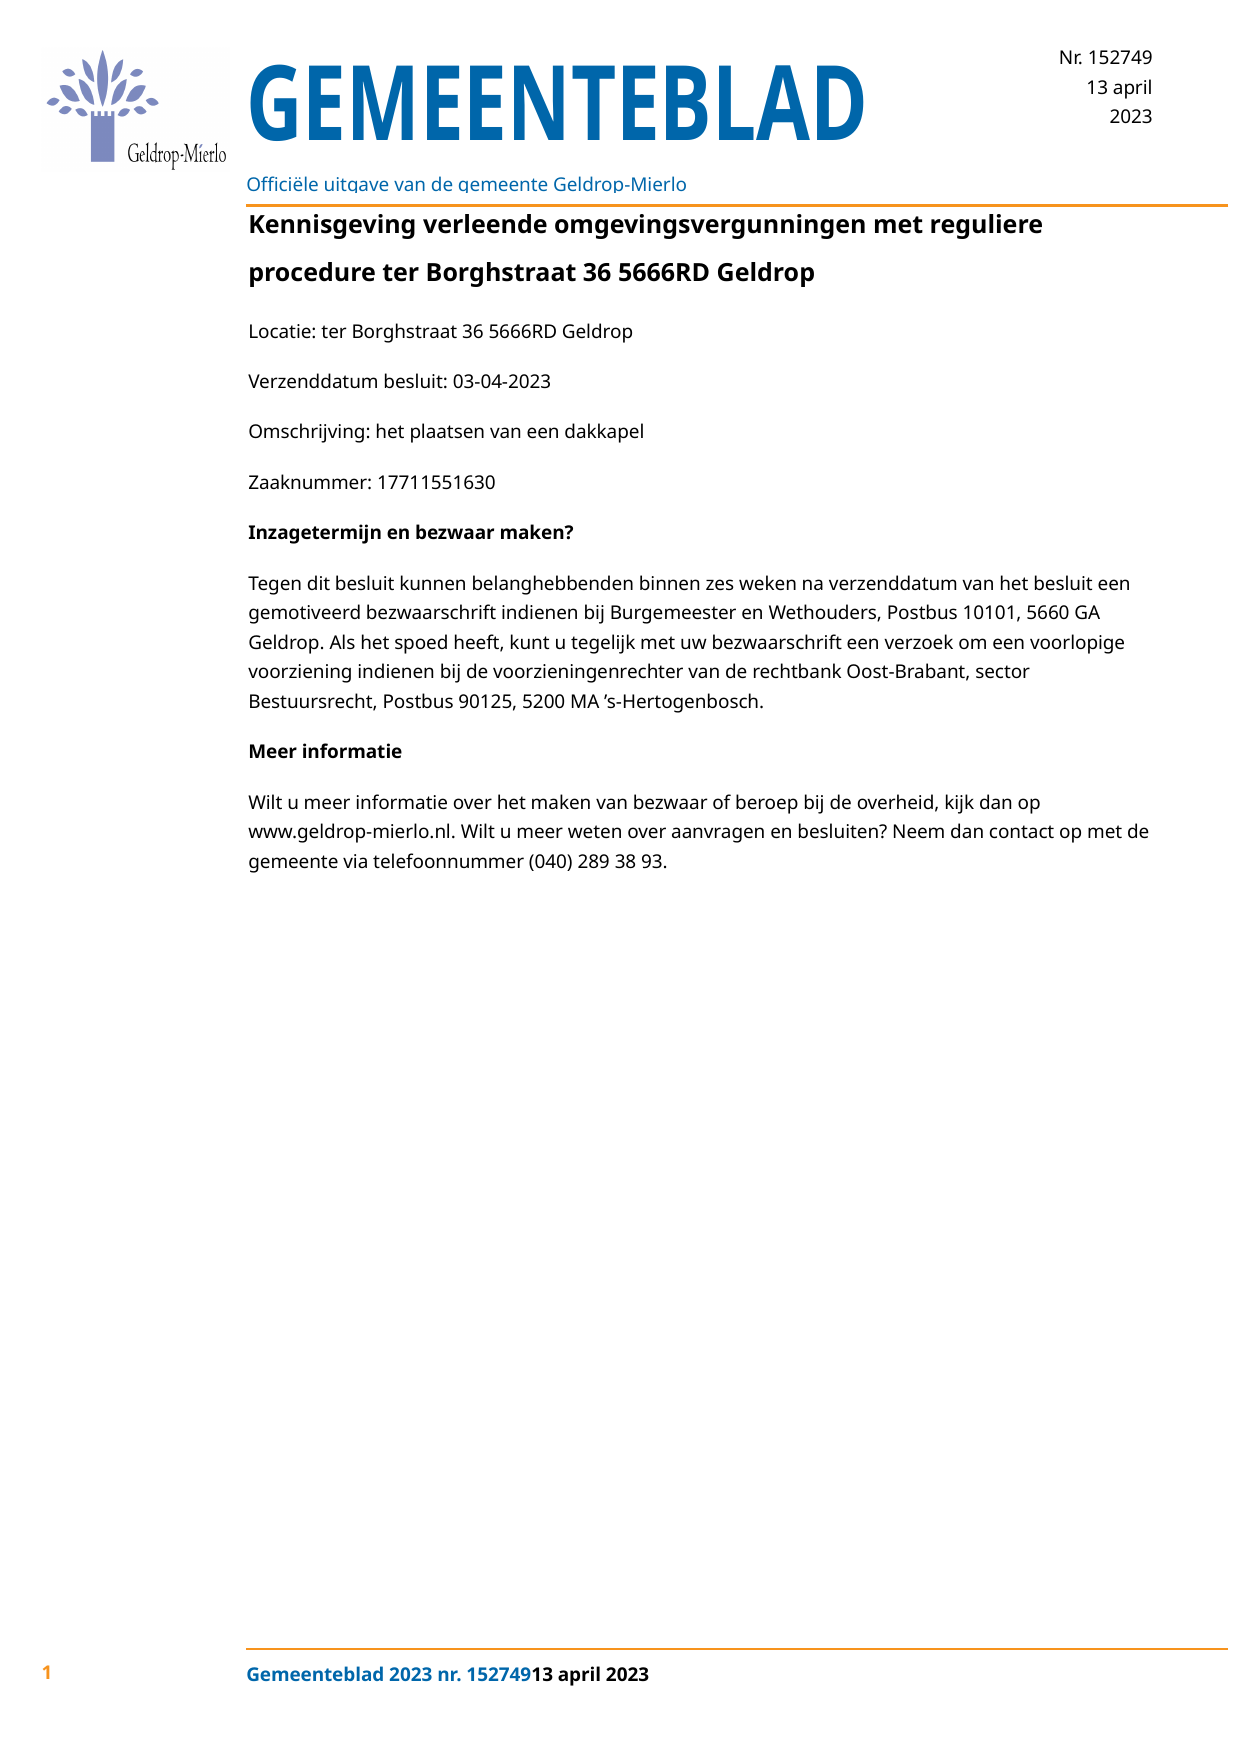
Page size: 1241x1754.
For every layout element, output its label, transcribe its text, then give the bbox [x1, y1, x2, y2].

text Kennisgeving verleende omgevingsvergunningen met reguliere procedure ter Borghstraat 36 5666RD Geldrop [248, 207, 1152, 288]
text Locatie: ter Borghstraat 36 5666RD Geldrop [248, 318, 1152, 344]
text Wilt u meer informatie over het maken van bezwaar of beroep bij de overheid, kijk dan op www.geldrop-mierlo.nl. Wilt u meer weten over aanvragen en besluiten? Neem dan contact op met de gemeente via telefoonnummer (040) 289 38 93. [248, 789, 1152, 874]
text Inzagetermijn en bezwaar maken? [248, 519, 1152, 545]
picture [41, 47, 231, 172]
text Omschrijving: het plaatsen van een dakkapel [248, 419, 1152, 444]
text Zaaknummer: 17711551630 [248, 469, 1152, 495]
text Tegen dit besluit kunnen belanghebbenden binnen zes weken na verzenddatum van het besluit een gemotiveerd bezwaarschrift indienen bij Burgemeester en Wethouders, Postbus 10101, 5660 GA Geldrop. Als het spoed heeft, kunt u tegelijk met uw bezwaarschrift een verzoek om een voorlopige voorziening indienen bij de voorzieningenrechter van de rechtbank Oost-Brabant, sector Bestuursrecht, Postbus 90125, 5200 MA ’s-Hertogenbosch. [248, 570, 1152, 714]
text Meer informatie [248, 739, 1152, 764]
text Verzenddatum besluit: 03-04-2023 [248, 368, 1152, 394]
